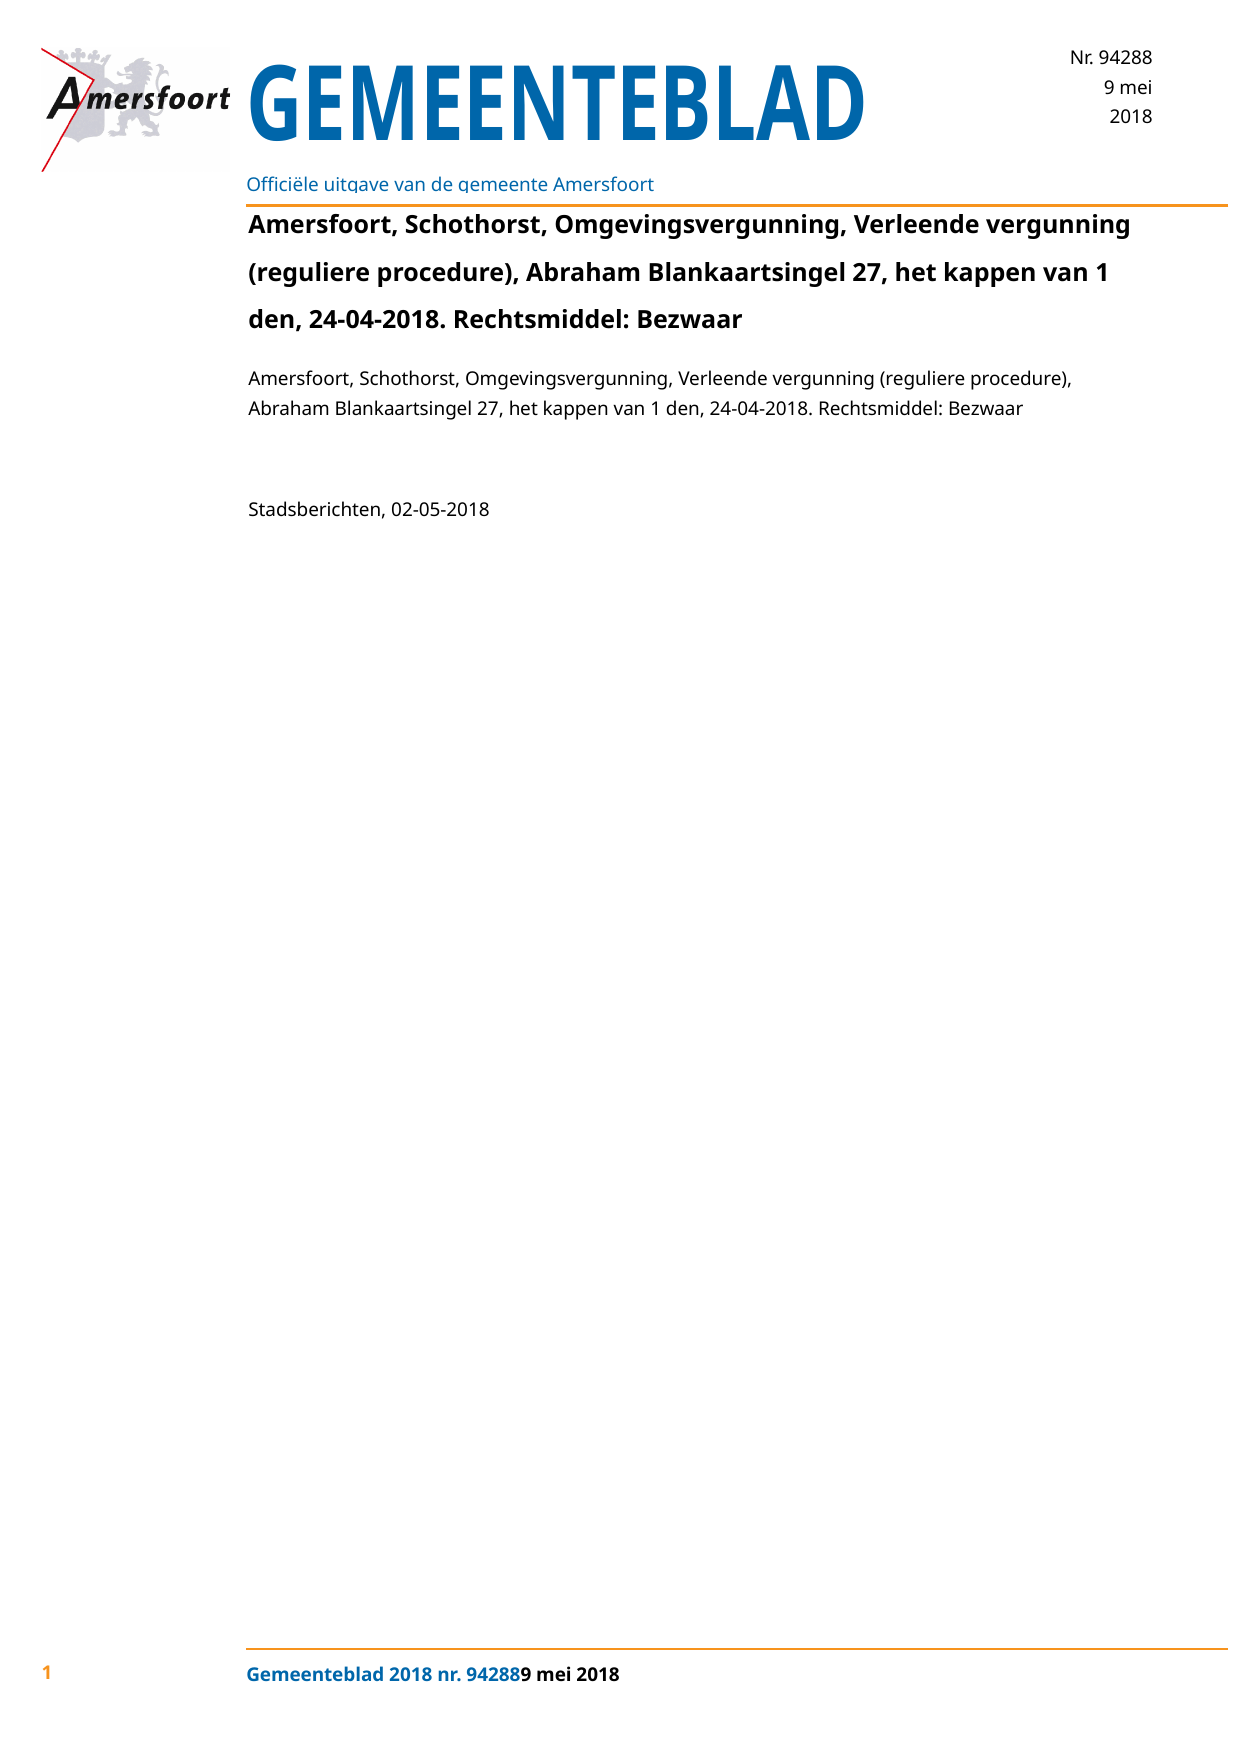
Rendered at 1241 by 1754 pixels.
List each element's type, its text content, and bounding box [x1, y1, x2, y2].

text Stadsberichten, 02-05-2018 [248, 496, 1152, 522]
text Amersfoort, Schothorst, Omgevingsvergunning, Verleende vergunning (reguliere procedure), Abraham Blankaartsingel 27, het kappen van 1 den, 24-04-2018. Rechtsmiddel: Bezwaar [248, 207, 1152, 336]
picture [41, 47, 231, 172]
text Amersfoort, Schothorst, Omgevingsvergunning, Verleende vergunning (reguliere procedure), Abraham Blankaartsingel 27, het kappen van 1 den, 24-04-2018. Rechtsmiddel: Bezwaar [248, 366, 1152, 421]
